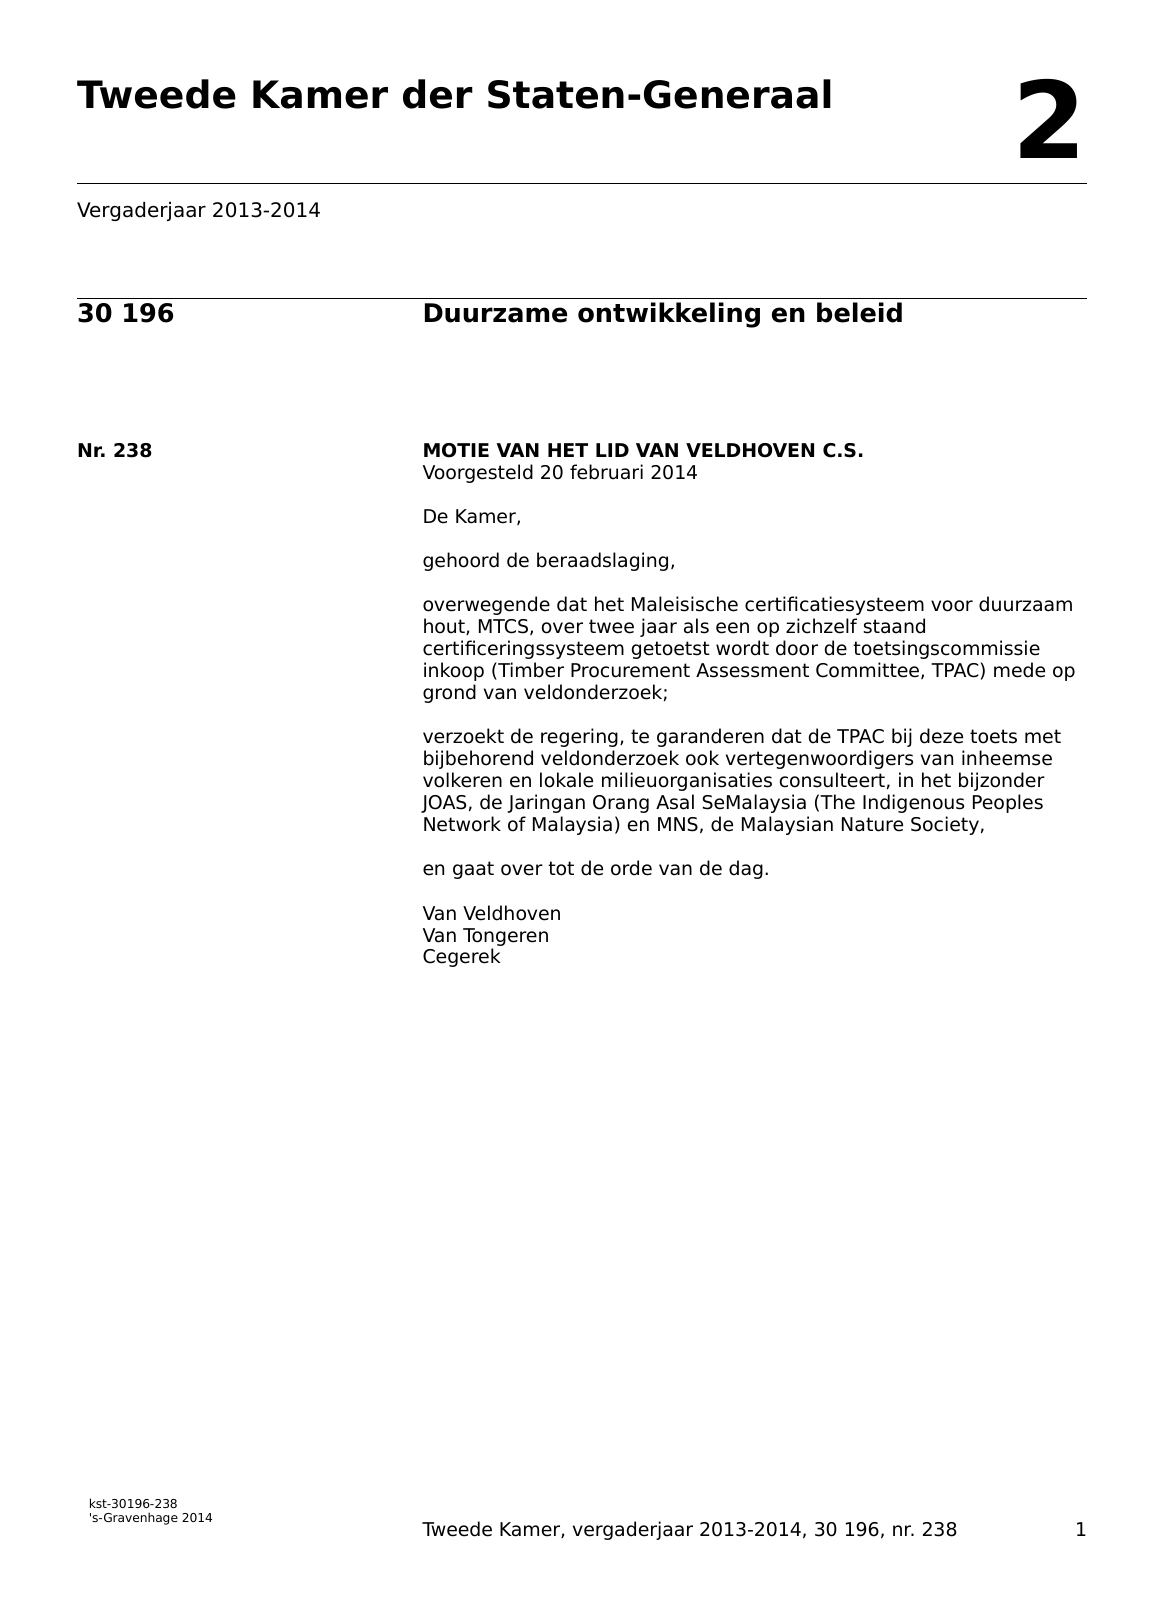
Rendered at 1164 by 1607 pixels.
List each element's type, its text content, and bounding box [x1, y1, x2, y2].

text en gaat over tot de orde van de dag. [422, 858, 1087, 880]
text 's-Gravenhage 2014 [88, 1511, 323, 1525]
subtitle 30 196 Duurzame ontwikkeling en beleid [77, 299, 1087, 329]
text De Kamer, [422, 506, 1087, 528]
table_cell Vergaderjaar 2013-2014 [77, 184, 1087, 298]
subtitle Nr. 238 MOTIE VAN HET LID VAN VELDHOVEN C.S. [77, 440, 1087, 462]
text Van Tongeren [422, 924, 1087, 946]
text Voorgesteld 20 februari 2014 [422, 462, 1087, 484]
text overwegende dat het Maleisische certificatiesysteem voor duurzaam hout, MTCS, over twee jaar als een op zichzelf staand certificeringssysteem getoetst wordt door de toetsingscommissie inkoop (Timber Procurement Assessment Committee, TPAC) mede op grond van veldonderzoek; [422, 594, 1087, 704]
text verzoekt de regering, te garanderen dat de TPAC bij deze toets met bijbehorend veldonderzoek ook vertegenwoordigers van inheemse volkeren en lokale milieuorganisaties consulteert, in het bijzonder JOAS, de Jaringan Orang Asal SeMalaysia (The Indigenous Peoples Network of Malaysia) en MNS, de Malaysian Nature Society, [422, 726, 1087, 836]
text Cegerek [422, 946, 1087, 968]
text gehoord de beraadslaging, [422, 550, 1087, 572]
table_header 2 [886, 59, 1087, 183]
table_header Tweede Kamer der Staten-Generaal [77, 59, 886, 183]
text kst-30196-238 [88, 1497, 323, 1511]
text Van Veldhoven [422, 902, 1087, 924]
